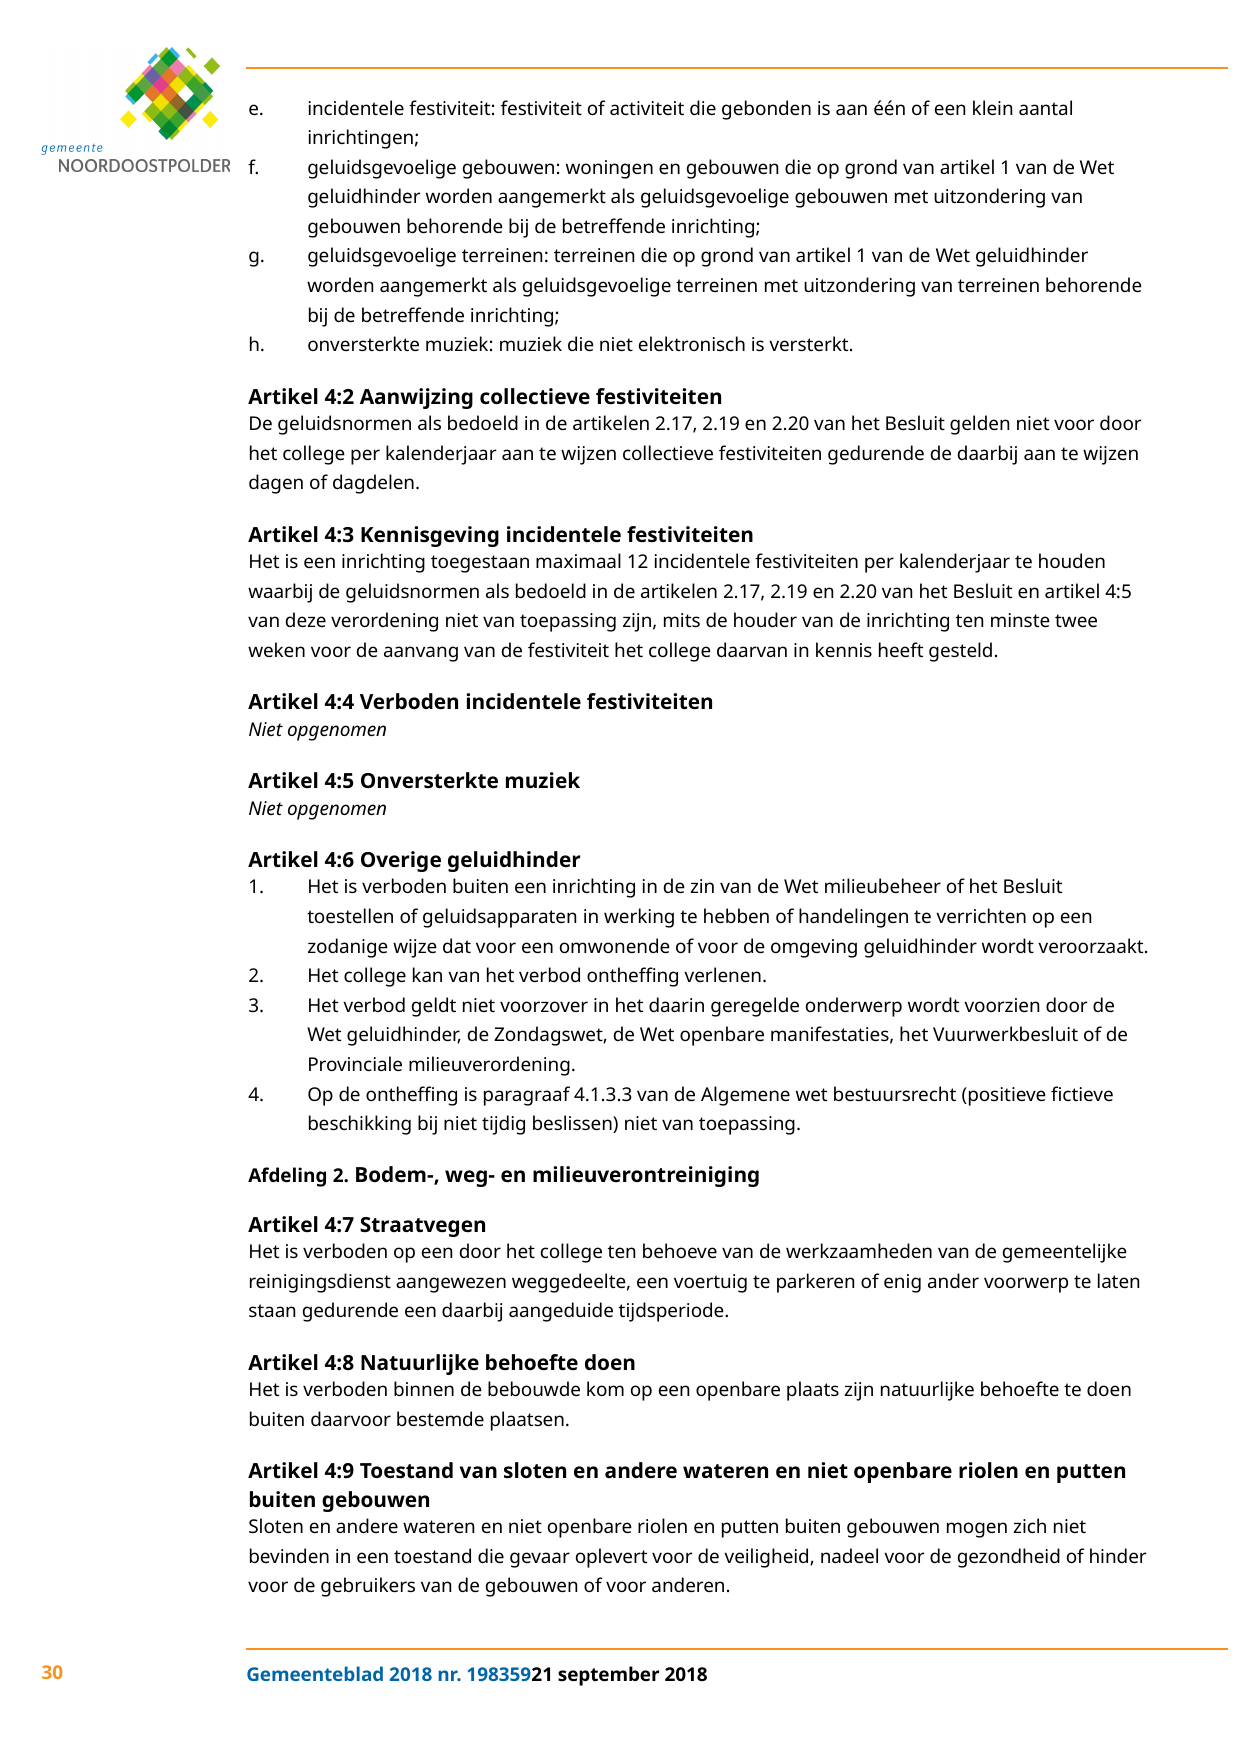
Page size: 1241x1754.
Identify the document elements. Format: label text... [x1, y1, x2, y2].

text Artikel 4:6 Overige geluidhinder [248, 845, 1152, 874]
text De geluidsnormen als bedoeld in de artikelen 2.17, 2.19 en 2.20 van het Besluit gelden niet voor door het college per kalenderjaar aan te wijzen collectieve festiviteiten gedurende de daarbij aan te wijzen dagen of dagdelen. [248, 410, 1152, 495]
list onversterkte muziek: muziek die niet elektronisch is versterkt. [248, 331, 1152, 357]
text Artikel 4:9 Toestand van sloten en andere wateren en niet openbare riolen en putten buiten gebouwen [248, 1456, 1152, 1513]
text Sloten en andere wateren en niet openbare riolen en putten buiten gebouwen mogen zich niet bevinden in een toestand die gevaar oplevert voor de veiligheid, nadeel voor de gezondheid of hinder voor de gebruikers van de gebouwen of voor anderen. [248, 1513, 1152, 1598]
text Het is verboden binnen de bebouwde kom op een openbare plaats zijn natuurlijke behoefte te doen buiten daarvoor bestemde plaatsen. [248, 1376, 1152, 1432]
list geluidsgevoelige gebouwen: woningen en gebouwen die op grond van artikel 1 van de Wet geluidhinder worden aangemerkt als geluidsgevoelige gebouwen met uitzondering van gebouwen behorende bij de betreffende inrichting; [248, 154, 1152, 239]
list Het college kan van het verbod ontheffing verlenen. [248, 962, 1152, 988]
picture [41, 47, 231, 172]
text Artikel 4:7 Straatvegen [248, 1210, 1152, 1238]
list Op de ontheffing is paragraaf 4.1.3.3 van de Algemene wet bestuursrecht (positieve fictieve beschikking bij niet tijdig beslissen) niet van toepassing. [248, 1081, 1152, 1136]
text Afdeling 2. Bodem-, weg- en milieuverontreiniging [248, 1161, 1152, 1189]
text Artikel 4:5 Onversterkte muziek [248, 766, 1152, 795]
text Het is verboden op een door het college ten behoeve van de werkzaamheden van de gemeentelijke reinigingsdienst aangewezen weggedeelte, een voertuig te parkeren of enig ander voorwerp te laten staan gedurende een daarbij aangeduide tijdsperiode. [248, 1238, 1152, 1323]
list incidentele festiviteit: festiviteit of activiteit die gebonden is aan één of een klein aantal inrichtingen; [248, 95, 1152, 150]
text Het is een inrichting toegestaan maximaal 12 incidentele festiviteiten per kalenderjaar te houden waarbij de geluidsnormen als bedoeld in de artikelen 2.17, 2.19 en 2.20 van het Besluit en artikel 4:5 van deze verordening niet van toepassing zijn, mits de houder van de inrichting ten minste twee weken voor de aanvang van de festiviteit het college daarvan in kennis heeft gesteld. [248, 548, 1152, 663]
text Niet opgenomen [248, 795, 1152, 821]
list geluidsgevoelige terreinen: terreinen die op grond van artikel 1 van de Wet geluidhinder worden aangemerkt als geluidsgevoelige terreinen met uitzondering van terreinen behorende bij de betreffende inrichting; [248, 243, 1152, 328]
text Artikel 4:2 Aanwijzing collectieve festiviteiten [248, 382, 1152, 410]
text Artikel 4:3 Kennisgeving incidentele festiviteiten [248, 520, 1152, 548]
list Het is verboden buiten een inrichting in de zin van de Wet milieubeheer of het Besluit toestellen of geluidsapparaten in werking te hebben of handelingen te verrichten op een zodanige wijze dat voor een omwonende of voor de omgeving geluidhinder wordt veroorzaakt. [248, 874, 1152, 958]
text Niet opgenomen [248, 716, 1152, 742]
list Het verbod geldt niet voorzover in het daarin geregelde onderwerp wordt voorzien door de Wet geluidhinder, de Zondagswet, de Wet openbare manifestaties, het Vuurwerkbesluit of de Provinciale milieuverordening. [248, 992, 1152, 1077]
text Artikel 4:8 Natuurlijke behoefte doen [248, 1348, 1152, 1376]
text Artikel 4:4 Verboden incidentele festiviteiten [248, 687, 1152, 716]
